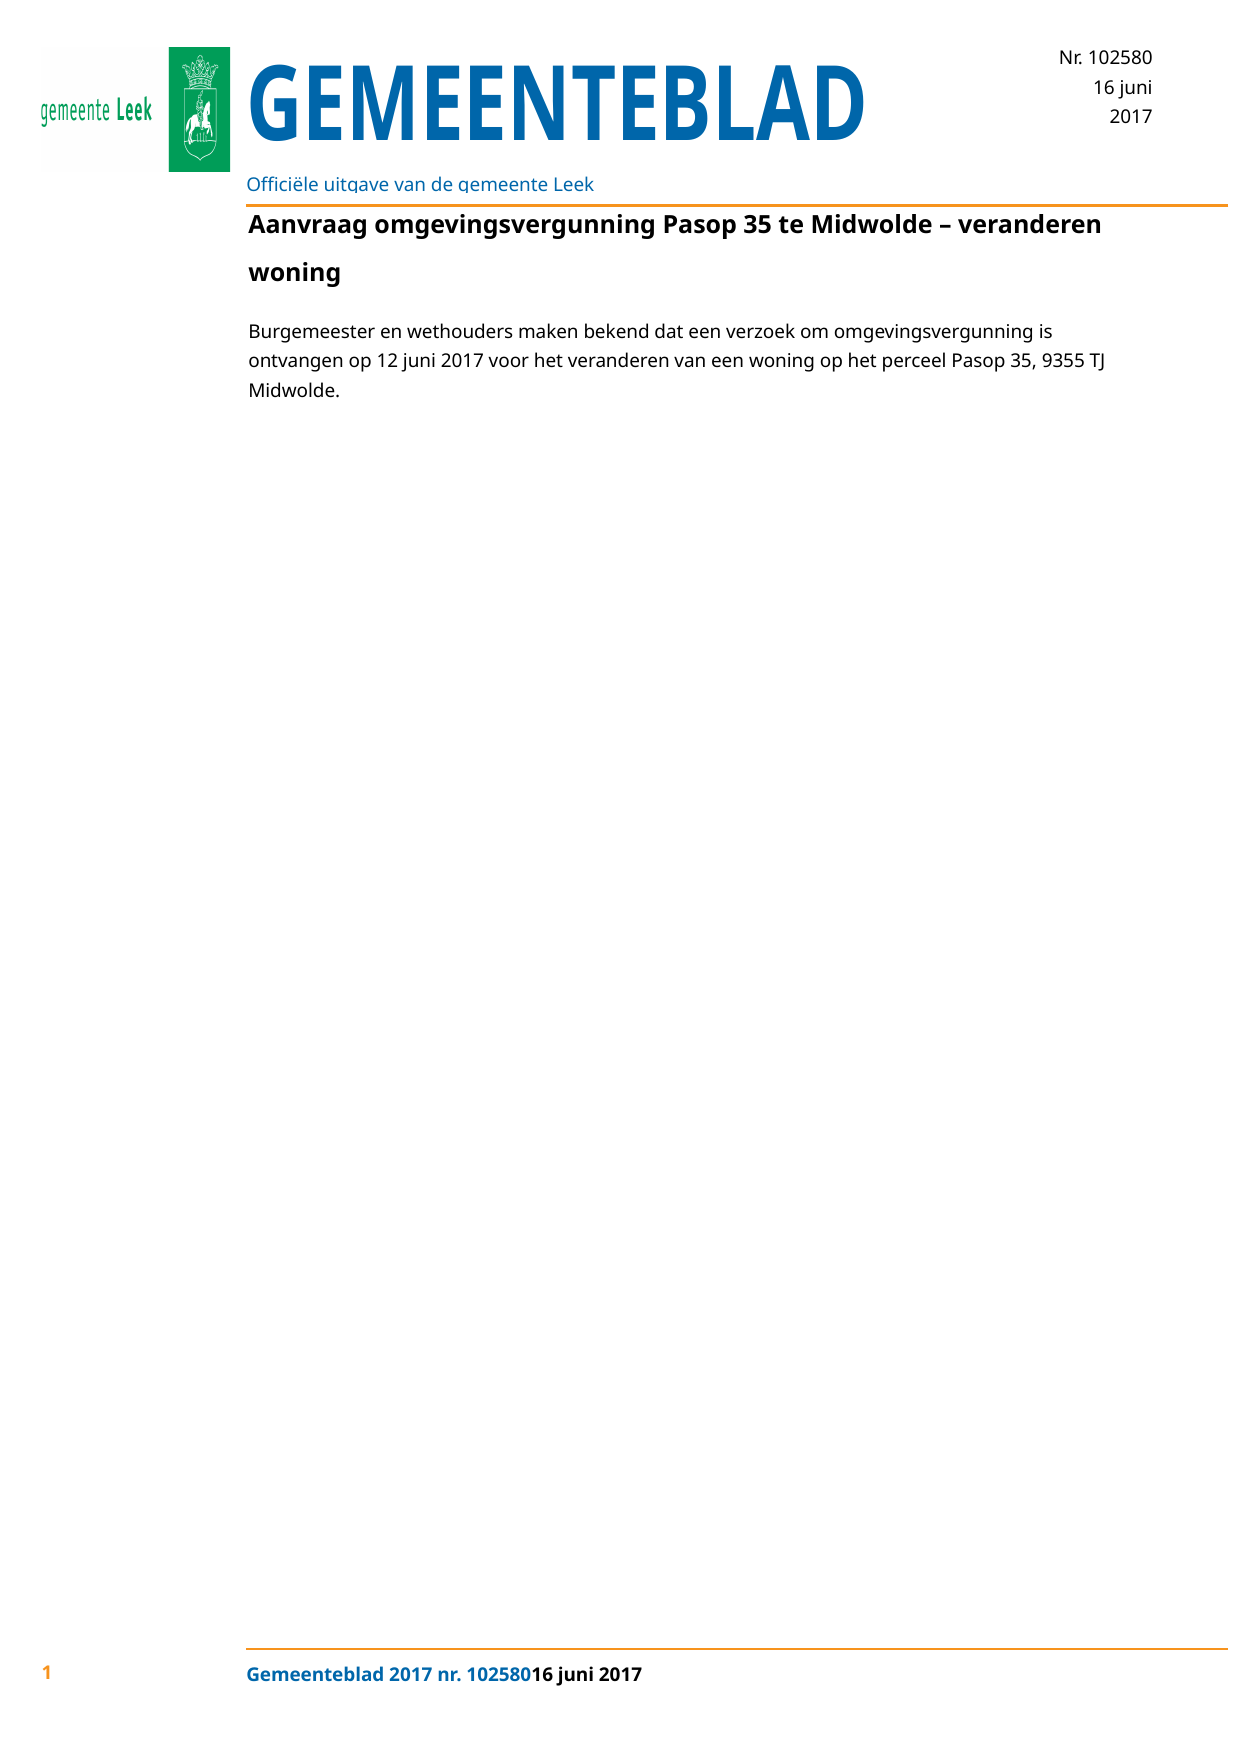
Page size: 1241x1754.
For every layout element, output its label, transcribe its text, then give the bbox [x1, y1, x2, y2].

text Burgemeester en wethouders maken bekend dat een verzoek om omgevingsvergunning is ontvangen op 12 juni 2017 voor het veranderen van een woning op het perceel Pasop 35, 9355 TJ Midwolde. [248, 318, 1152, 403]
picture [41, 47, 231, 172]
text Aanvraag omgevingsvergunning Pasop 35 te Midwolde – veranderen woning [248, 207, 1152, 288]
